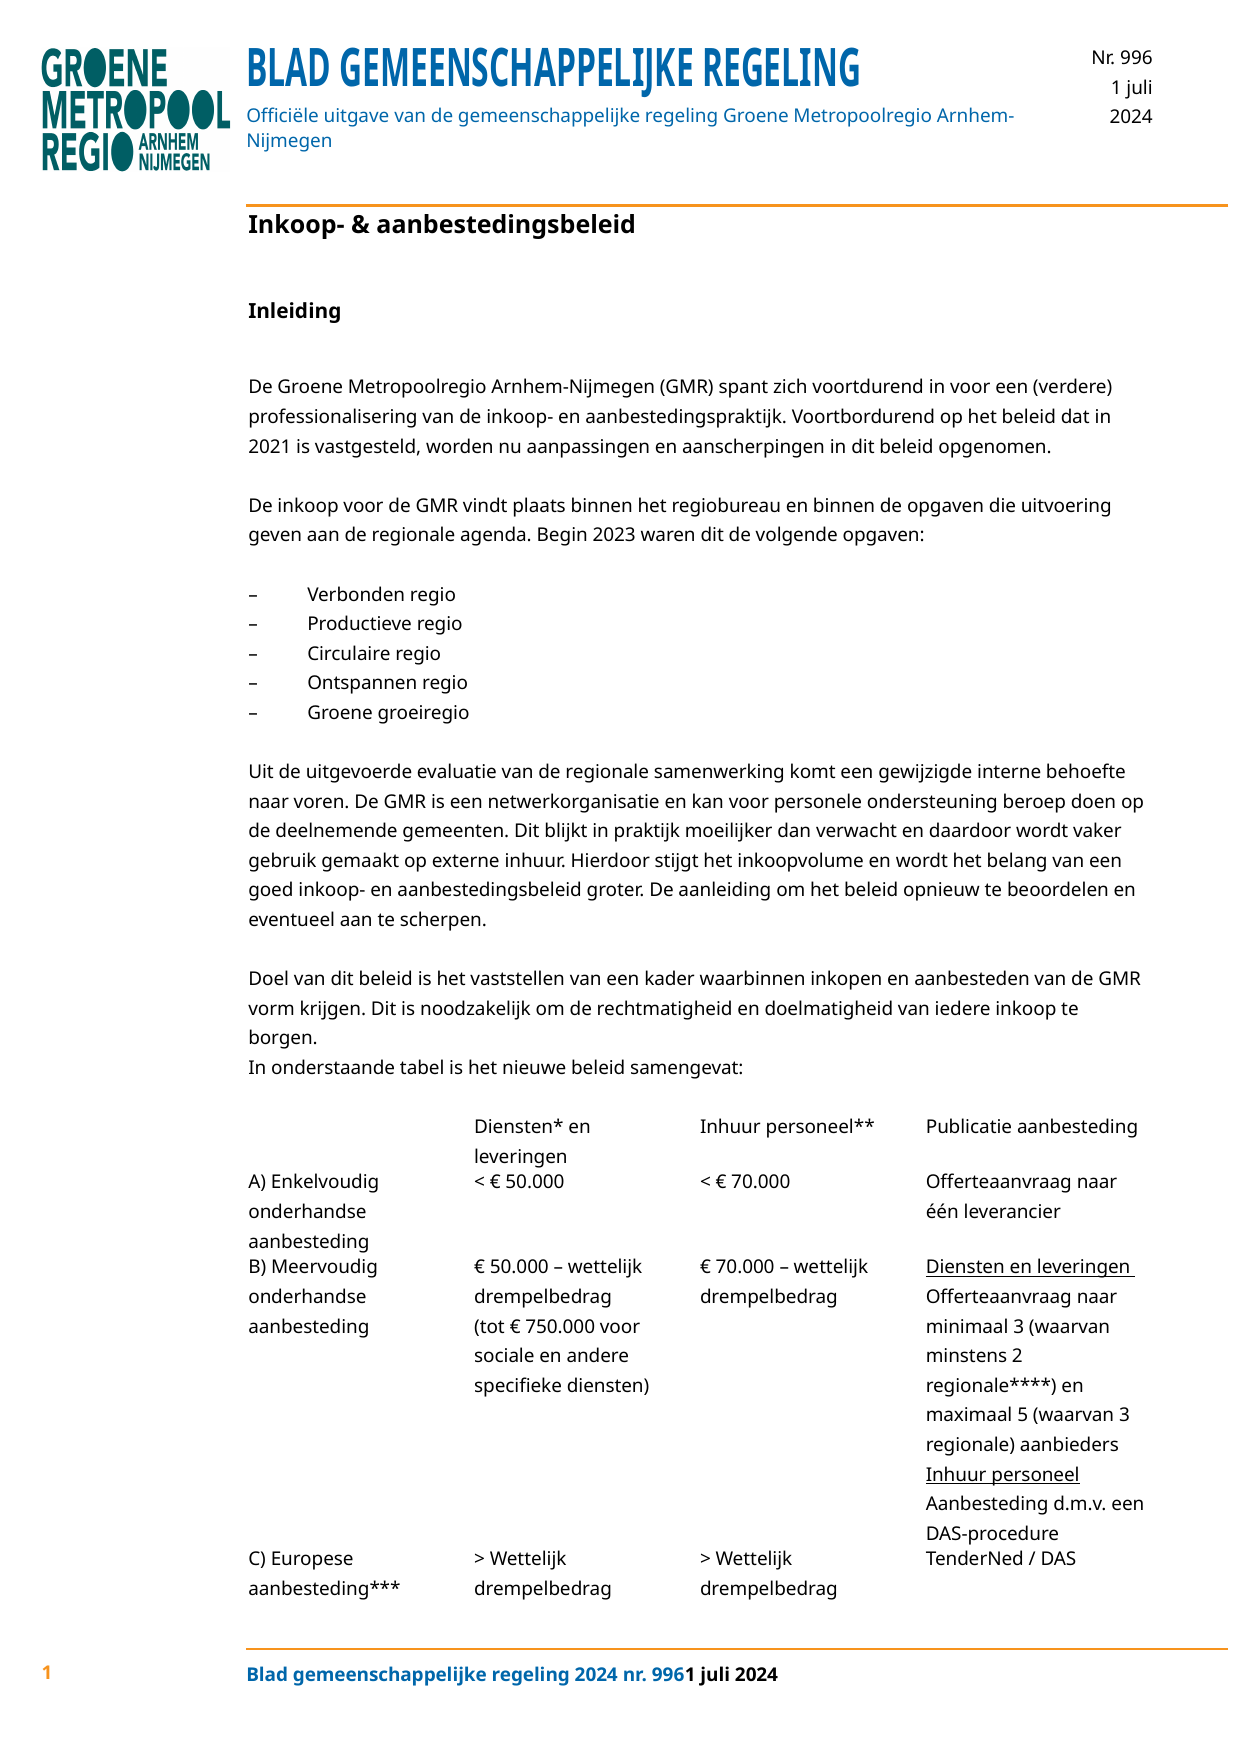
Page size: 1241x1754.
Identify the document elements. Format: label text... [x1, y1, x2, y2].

list Circulaire regio [248, 640, 1152, 666]
list Ontspannen regio [248, 669, 1152, 695]
picture [41, 47, 231, 172]
list Groene groeiregio [248, 699, 1152, 725]
table_cell < € 50.000 [474, 1169, 700, 1254]
table_cell C) Europese aanbesteding*** [248, 1546, 474, 1601]
list Verbonden regio [248, 581, 1152, 607]
text Inkoop- & aanbestedingsbeleid [248, 207, 1152, 241]
table_cell < € 70.000 [700, 1169, 926, 1254]
table_cell > Wettelijk drempelbedrag [474, 1546, 700, 1601]
table_cell > Wettelijk drempelbedrag [700, 1546, 926, 1601]
table_cell Offerteaanvraag naar één leverancier [926, 1169, 1152, 1254]
text In onderstaande tabel is het nieuwe beleid samengevat: [248, 1054, 1152, 1080]
table_cell Diensten en leveringen Offerteaanvraag naar minimaal 3 (waarvan minstens 2 regionale****) en maximaal 5 (waarvan 3 regionale) aanbieders Inhuur personeel Aanbesteding d.m.v. een DAS-procedure [926, 1254, 1152, 1546]
table_cell € 50.000 – wettelijk drempelbedrag (tot € 750.000 voor sociale en andere specifieke diensten) [474, 1254, 700, 1546]
table_header [248, 1114, 474, 1169]
text Doel van dit beleid is het vaststellen van een kader waarbinnen inkopen en aanbesteden van de GMR vorm krijgen. Dit is noodzakelijk om de rechtmatigheid en doelmatigheid van iedere inkoop te borgen. [248, 965, 1152, 1050]
text Inleiding [248, 296, 1152, 324]
table_cell TenderNed / DAS [926, 1546, 1152, 1601]
table_cell € 70.000 – wettelijk drempelbedrag [700, 1254, 926, 1546]
list Productieve regio [248, 610, 1152, 636]
table_header Inhuur personeel** [700, 1114, 926, 1169]
text De inkoop voor de GMR vindt plaats binnen het regiobureau en binnen de opgaven die uitvoering geven aan de regionale agenda. Begin 2023 waren dit de volgende opgaven: [248, 492, 1152, 547]
text Uit de uitgevoerde evaluatie van de regionale samenwerking komt een gewijzigde interne behoefte naar voren. De GMR is een netwerkorganisatie en kan voor personele ondersteuning beroep doen op de deelnemende gemeenten. Dit blijkt in praktijk moeilijker dan verwacht en daardoor wordt vaker gebruik gemaakt op externe inhuur. Hierdoor stijgt het inkoopvolume en wordt het belang van een goed inkoop- en aanbestedingsbeleid groter. De aanleiding om het beleid opnieuw te beoordelen en eventueel aan te scherpen. [248, 758, 1152, 932]
table_cell A) Enkelvoudig onderhandse aanbesteding [248, 1169, 474, 1254]
text De Groene Metropoolregio Arnhem-Nijmegen (GMR) spant zich voortdurend in voor een (verdere) professionalisering van de inkoop- en aanbestedingspraktijk. Voortbordurend op het beleid dat in 2021 is vastgesteld, worden nu aanpassingen en aanscherpingen in dit beleid opgenomen. [248, 374, 1152, 459]
table_cell B) Meervoudig onderhandse aanbesteding [248, 1254, 474, 1546]
table_header Diensten* en leveringen [474, 1114, 700, 1169]
table_header Publicatie aanbesteding [926, 1114, 1152, 1169]
